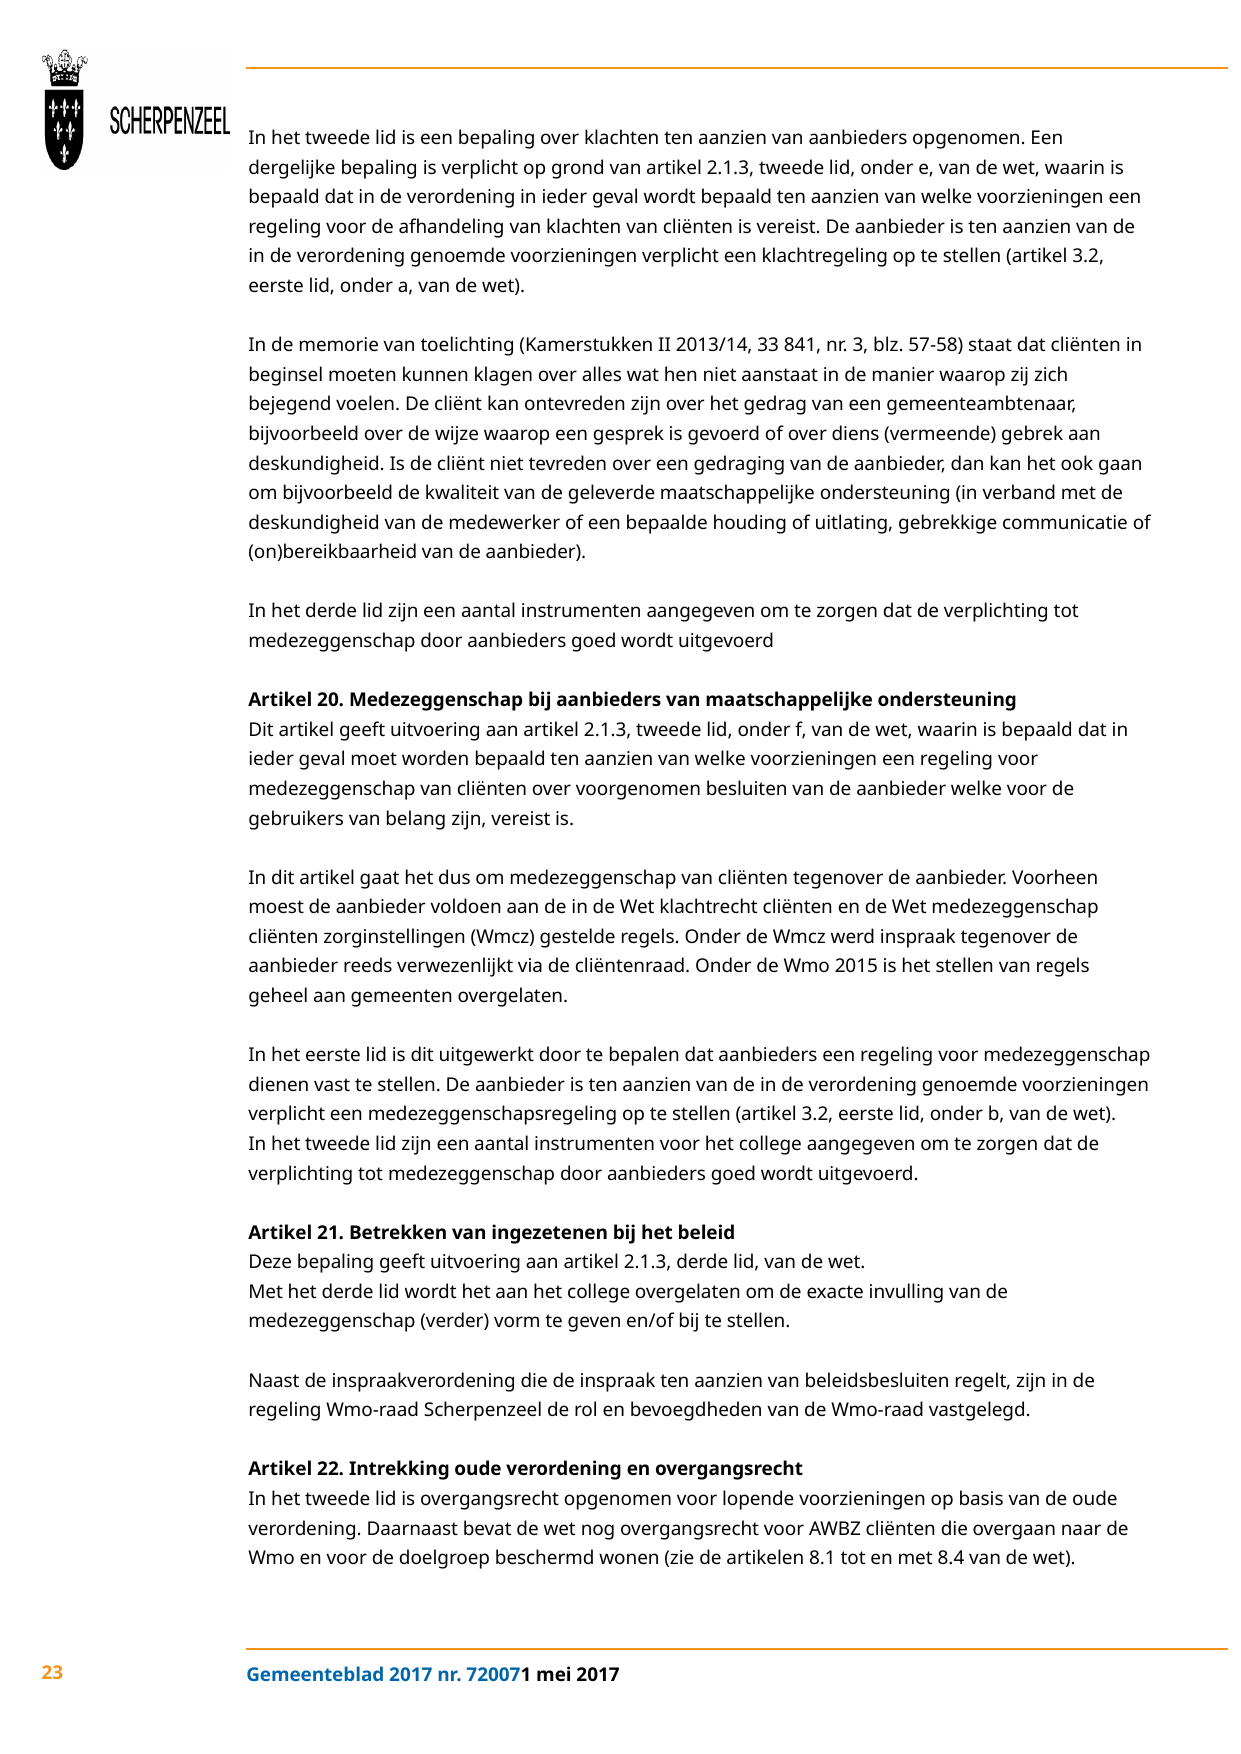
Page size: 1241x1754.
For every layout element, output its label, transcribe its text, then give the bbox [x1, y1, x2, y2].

text Naast de inspraakverordening die de inspraak ten aanzien van beleidsbesluiten regelt, zijn in de regeling Wmo-raad Scherpenzeel de rol en bevoegdheden van de Wmo-raad vastgelegd. [248, 1367, 1152, 1422]
text Deze bepaling geeft uitvoering aan artikel 2.1.3, derde lid, van de wet. [248, 1248, 1152, 1274]
picture [41, 47, 231, 172]
text In dit artikel gaat het dus om medezeggenschap van cliënten tegenover de aanbieder. Voorheen moest de aanbieder voldoen aan de in de Wet klachtrecht cliënten en de Wet medezeggenschap cliënten zorginstellingen (Wmcz) gestelde regels. Onder de Wmcz werd inspraak tegenover de aanbieder reeds verwezenlijkt via de cliëntenraad. Onder de Wmo 2015 is het stellen van regels geheel aan gemeenten overgelaten. [248, 864, 1152, 1008]
text In het tweede lid is overgangsrecht opgenomen voor lopende voorzieningen op basis van de oude verordening. Daarnaast bevat de wet nog overgangsrecht voor AWBZ cliënten die overgaan naar de Wmo en voor de doelgroep beschermd wonen (zie de artikelen 8.1 tot en met 8.4 van de wet). [248, 1485, 1152, 1570]
text In het tweede lid is een bepaling over klachten ten aanzien van aanbieders opgenomen. Een dergelijke bepaling is verplicht op grond van artikel 2.1.3, tweede lid, onder e, van de wet, waarin is bepaald dat in de verordening in ieder geval wordt bepaald ten aanzien van welke voorzieningen een regeling voor de afhandeling van klachten van cliënten is vereist. De aanbieder is ten aanzien van de in de verordening genoemde voorzieningen verplicht een klachtregeling op te stellen (artikel 3.2, eerste lid, onder a, van de wet). [248, 124, 1152, 298]
text Artikel 20. Medezeggenschap bij aanbieders van maatschappelijke ondersteuning [248, 686, 1152, 712]
text In het derde lid zijn een aantal instrumenten aangegeven om te zorgen dat de verplichting tot medezeggenschap door aanbieders goed wordt uitgevoerd [248, 598, 1152, 653]
text Artikel 21. Betrekken van ingezetenen bij het beleid [248, 1219, 1152, 1245]
text Met het derde lid wordt het aan het college overgelaten om de exacte invulling van de medezeggenschap (verder) vorm te geven en/of bij te stellen. [248, 1278, 1152, 1333]
text In het eerste lid is dit uitgewerkt door te bepalen dat aanbieders een regeling voor medezeggenschap dienen vast te stellen. De aanbieder is ten aanzien van de in de verordening genoemde voorzieningen verplicht een medezeggenschapsregeling op te stellen (artikel 3.2, eerste lid, onder b, van de wet). [248, 1041, 1152, 1126]
text In het tweede lid zijn een aantal instrumenten voor het college aangegeven om te zorgen dat de verplichting tot medezeggenschap door aanbieders goed wordt uitgevoerd. [248, 1130, 1152, 1186]
text Dit artikel geeft uitvoering aan artikel 2.1.3, tweede lid, onder f, van de wet, waarin is bepaald dat in ieder geval moet worden bepaald ten aanzien van welke voorzieningen een regeling voor medezeggenschap van cliënten over voorgenomen besluiten van de aanbieder welke voor de gebruikers van belang zijn, vereist is. [248, 716, 1152, 831]
text Artikel 22. Intrekking oude verordening en overgangsrecht [248, 1456, 1152, 1481]
text In de memorie van toelichting (Kamerstukken II 2013/14, 33 841, nr. 3, blz. 57-58) staat dat cliënten in beginsel moeten kunnen klagen over alles wat hen niet aanstaat in de manier waarop zij zich bejegend voelen. De cliënt kan ontevreden zijn over het gedrag van een gemeenteambtenaar, bijvoorbeeld over de wijze waarop een gesprek is gevoerd of over diens (vermeende) gebrek aan deskundigheid. Is de cliënt niet tevreden over een gedraging van de aanbieder, dan kan het ook gaan om bijvoorbeeld de kwaliteit van de geleverde maatschappelijke ondersteuning (in verband met de deskundigheid van de medewerker of een bepaalde houding of uitlating, gebrekkige communicatie of (on)bereikbaarheid van de aanbieder). [248, 331, 1152, 564]
